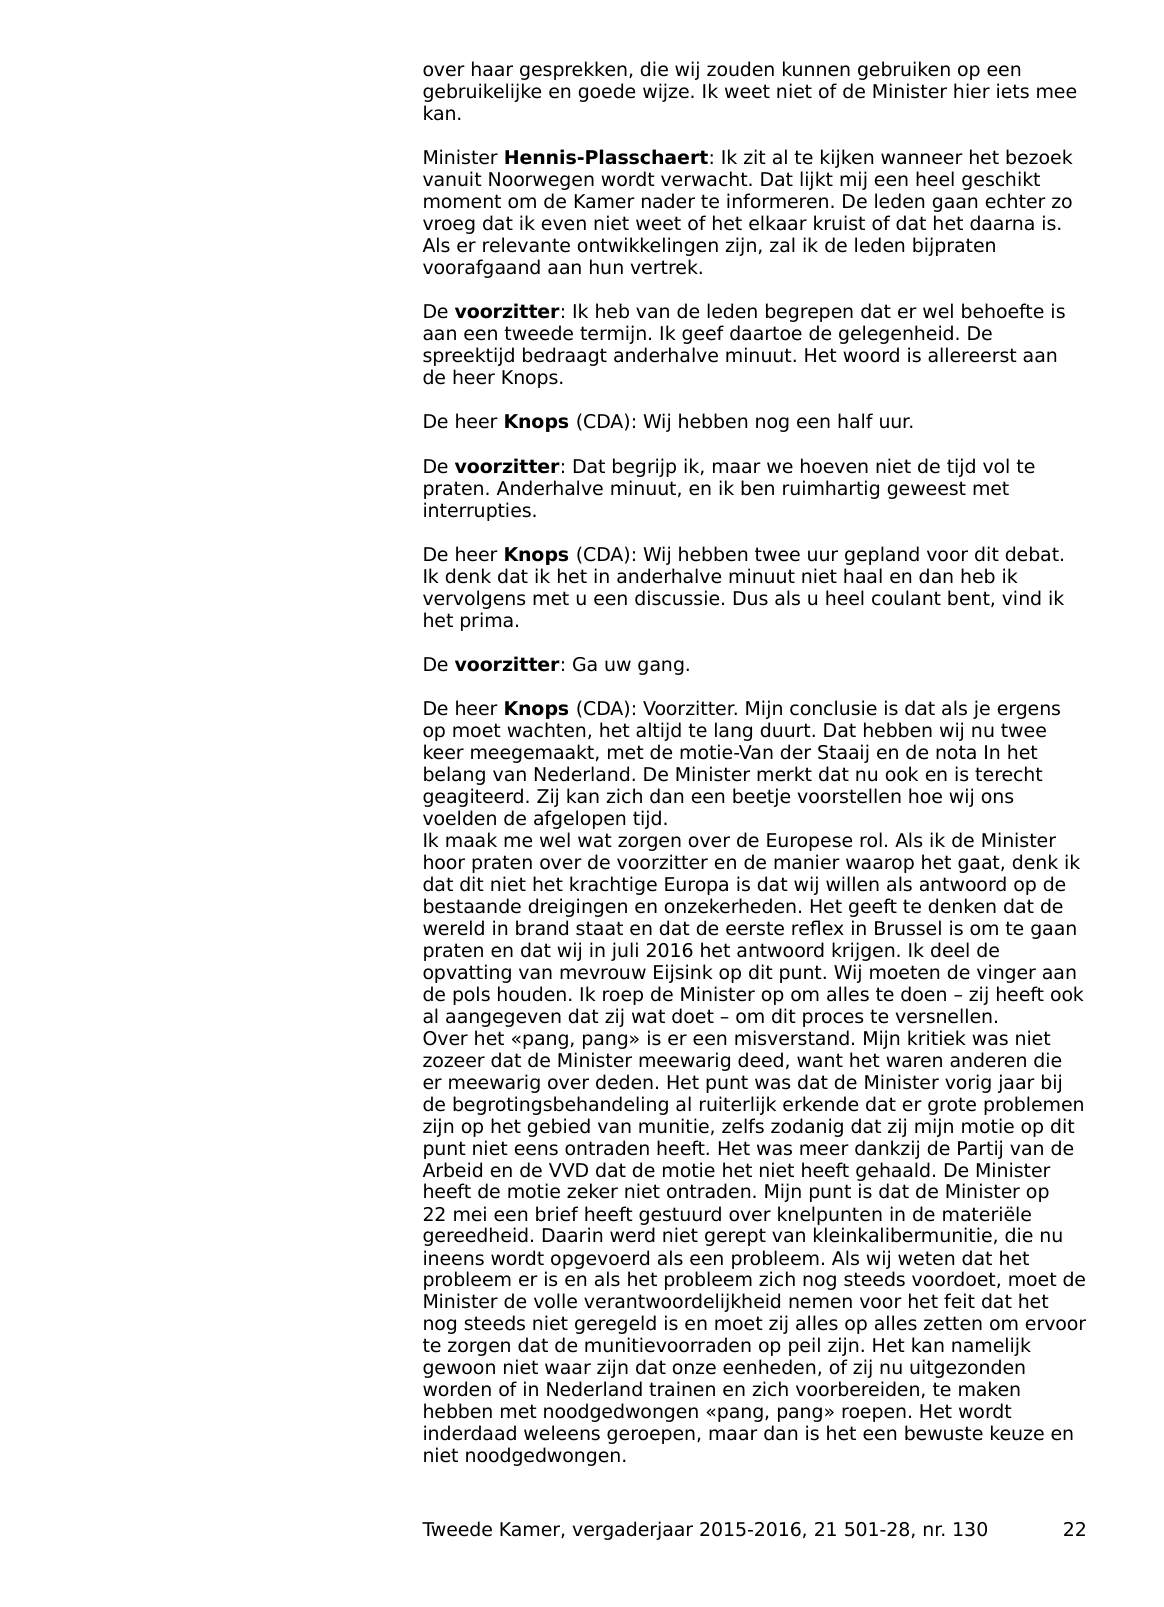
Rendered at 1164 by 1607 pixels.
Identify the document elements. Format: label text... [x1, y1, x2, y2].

text De heer Knops (CDA): Wij hebben twee uur gepland voor dit debat. Ik denk dat ik het in anderhalve minuut niet haal en dan heb ik vervolgens met u een discussie. Dus als u heel coulant bent, vind ik het prima. [422, 544, 1087, 632]
text De heer Knops (CDA): Wij hebben nog een half uur. [422, 411, 1087, 433]
text De voorzitter: Ik heb van de leden begrepen dat er wel behoefte is aan een tweede termijn. Ik geef daartoe de gelegenheid. De spreektijd bedraagt anderhalve minuut. Het woord is allereerst aan de heer Knops. [422, 301, 1087, 389]
text De voorzitter: Dat begrijp ik, maar we hoeven niet de tijd vol te praten. Anderhalve minuut, en ik ben ruimhartig geweest met interrupties. [422, 456, 1087, 521]
text Ik maak me wel wat zorgen over de Europese rol. Als ik de Minister hoor praten over de voorzitter en de manier waarop het gaat, denk ik dat dit niet het krachtige Europa is dat wij willen als antwoord op de bestaande dreigingen en onzekerheden. Het geeft te denken dat de wereld in brand staat en dat de eerste reflex in Brussel is om te gaan praten en dat wij in juli 2016 het antwoord krijgen. Ik deel de opvatting van mevrouw Eijsink op dit punt. Wij moeten de vinger aan de pols houden. Ik roep de Minister op om alles te doen – zij heeft ook al aangegeven dat zij wat doet – om dit proces te versnellen. [422, 830, 1087, 1028]
text Minister Hennis-Plasschaert: Ik zit al te kijken wanneer het bezoek vanuit Noorwegen wordt verwacht. Dat lijkt mij een heel geschikt moment om de Kamer nader te informeren. De leden gaan echter zo vroeg dat ik even niet weet of het elkaar kruist of dat het daarna is. Als er relevante ontwikkelingen zijn, zal ik de leden bijpraten voorafgaand aan hun vertrek. [422, 147, 1087, 279]
text De heer Knops (CDA): Voorzitter. Mijn conclusie is dat als je ergens op moet wachten, het altijd te lang duurt. Dat hebben wij nu twee keer meegemaakt, met de motie-Van der Staaij en de nota In het belang van Nederland. De Minister merkt dat nu ook en is terecht geagiteerd. Zij kan zich dan een beetje voorstellen hoe wij ons voelden de afgelopen tijd. [422, 698, 1087, 830]
text De voorzitter: Ga uw gang. [422, 654, 1087, 676]
text Over het «pang, pang» is er een misverstand. Mijn kritiek was niet zozeer dat de Minister meewarig deed, want het waren anderen die er meewarig over deden. Het punt was dat de Minister vorig jaar bij de begrotingsbehandeling al ruiterlijk erkende dat er grote problemen zijn op het gebied van munitie, zelfs zodanig dat zij mijn motie op dit punt niet eens ontraden heeft. Het was meer dankzij de Partij van de Arbeid en de VVD dat de motie het niet heeft gehaald. De Minister heeft de motie zeker niet ontraden. Mijn punt is dat de Minister op 22 mei een brief heeft gestuurd over knelpunten in de materiële gereedheid. Daarin werd niet gerept van kleinkalibermunitie, die nu ineens wordt opgevoerd als een probleem. Als wij weten dat het probleem er is en als het probleem zich nog steeds voordoet, moet de Minister de volle verantwoordelijkheid nemen voor het feit dat het nog steeds niet geregeld is en moet zij alles op alles zetten om ervoor te zorgen dat de munitievoorraden op peil zijn. Het kan namelijk gewoon niet waar zijn dat onze eenheden, of zij nu uitgezonden worden of in Nederland trainen en zich voorbereiden, te maken hebben met noodgedwongen «pang, pang» roepen. Het wordt inderdaad weleens geroepen, maar dan is het een bewuste keuze en niet noodgedwongen. [422, 1028, 1087, 1467]
text over haar gesprekken, die wij zouden kunnen gebruiken op een gebruikelijke en goede wijze. Ik weet niet of de Minister hier iets mee kan. [422, 59, 1087, 125]
